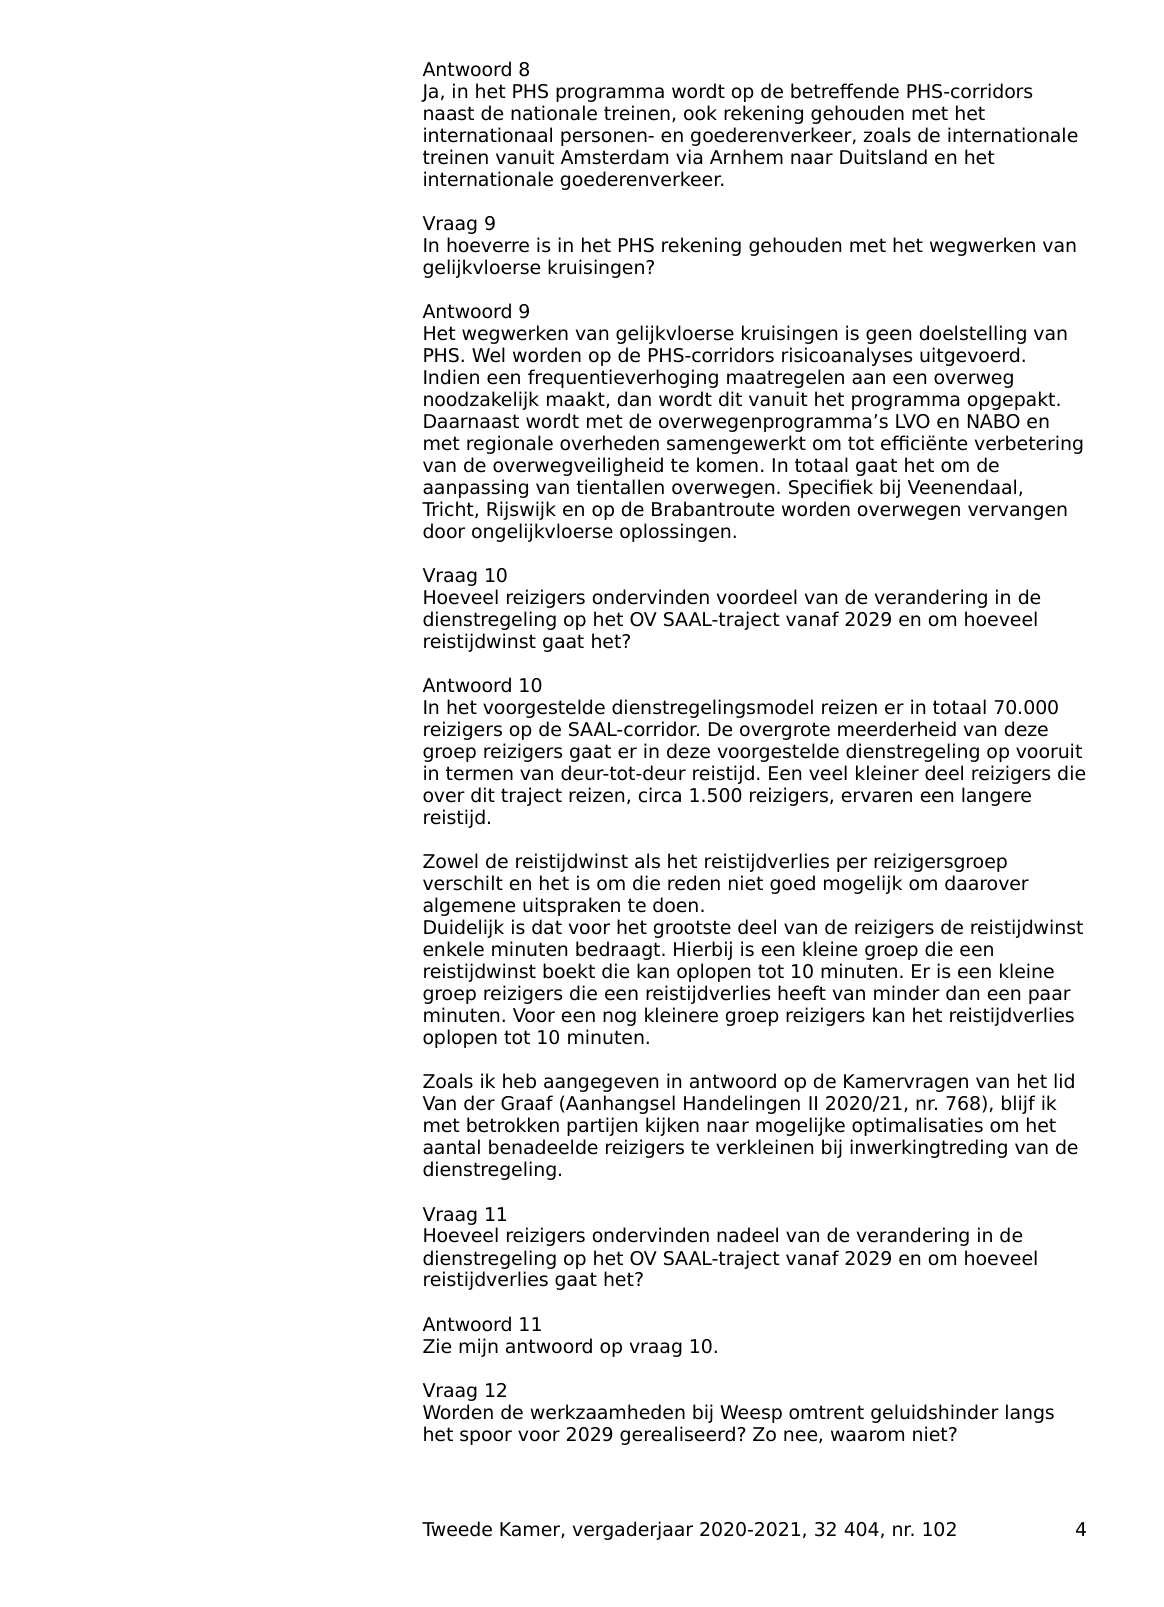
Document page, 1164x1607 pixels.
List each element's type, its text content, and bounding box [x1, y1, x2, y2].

text Antwoord 11 [422, 1313, 1087, 1336]
text Worden de werkzaamheden bij Weesp omtrent geluidshinder langs het spoor voor 2029 gerealiseerd? Zo nee, waarom niet? [422, 1402, 1087, 1446]
text Ja, in het PHS programma wordt op de betreffende PHS-corridors naast de nationale treinen, ook rekening gehouden met het internationaal personen- en goederenverkeer, zoals de internationale treinen vanuit Amsterdam via Arnhem naar Duitsland en het internationale goederenverkeer. [422, 81, 1087, 191]
text Hoeveel reizigers ondervinden nadeel van de verandering in de dienstregeling op het OV SAAL-traject vanaf 2029 en om hoeveel reistijdverlies gaat het? [422, 1225, 1087, 1291]
text Vraag 10 [422, 565, 1087, 587]
text Antwoord 8 [422, 59, 1087, 81]
text Vraag 9 [422, 213, 1087, 235]
text Het wegwerken van gelijkvloerse kruisingen is geen doelstelling van PHS. Wel worden op de PHS-corridors risicoanalyses uitgevoerd. Indien een frequentieverhoging maatregelen aan een overweg noodzakelijk maakt, dan wordt dit vanuit het programma opgepakt. Daarnaast wordt met de overwegenprogramma’s LVO en NABO en met regionale overheden samengewerkt om tot efficiënte verbetering van de overwegveiligheid te komen. In totaal gaat het om de aanpassing van tientallen overwegen. Specifiek bij Veenendaal, Tricht, Rijswijk en op de Brabantroute worden overwegen vervangen door ongelijkvloerse oplossingen. [422, 323, 1087, 543]
text Zoals ik heb aangegeven in antwoord op de Kamervragen van het lid Van der Graaf (Aanhangsel Handelingen II 2020/21, nr. 768), blijf ik met betrokken partijen kijken naar mogelijke optimalisaties om het aantal benadeelde reizigers te verkleinen bij inwerkingtreding van de dienstregeling. [422, 1071, 1087, 1181]
text In hoeverre is in het PHS rekening gehouden met het wegwerken van gelijkvloerse kruisingen? [422, 235, 1087, 279]
text Antwoord 10 [422, 675, 1087, 697]
text Hoeveel reizigers ondervinden voordeel van de verandering in de dienstregeling op het OV SAAL-traject vanaf 2029 en om hoeveel reistijdwinst gaat het? [422, 587, 1087, 653]
text Duidelijk is dat voor het grootste deel van de reizigers de reistijdwinst enkele minuten bedraagt. Hierbij is een kleine groep die een reistijdwinst boekt die kan oplopen tot 10 minuten. Er is een kleine groep reizigers die een reistijdverlies heeft van minder dan een paar minuten. Voor een nog kleinere groep reizigers kan het reistijdverlies oplopen tot 10 minuten. [422, 917, 1087, 1049]
text Zowel de reistijdwinst als het reistijdverlies per reizigersgroep verschilt en het is om die reden niet goed mogelijk om daarover algemene uitspraken te doen. [422, 851, 1087, 917]
text Antwoord 9 [422, 301, 1087, 323]
text Vraag 12 [422, 1380, 1087, 1402]
text Zie mijn antwoord op vraag 10. [422, 1336, 1087, 1357]
text Vraag 11 [422, 1203, 1087, 1225]
text In het voorgestelde dienstregelingsmodel reizen er in totaal 70.000 reizigers op de SAAL-corridor. De overgrote meerderheid van deze groep reizigers gaat er in deze voorgestelde dienstregeling op vooruit in termen van deur-tot-deur reistijd. Een veel kleiner deel reizigers die over dit traject reizen, circa 1.500 reizigers, ervaren een langere reistijd. [422, 697, 1087, 829]
